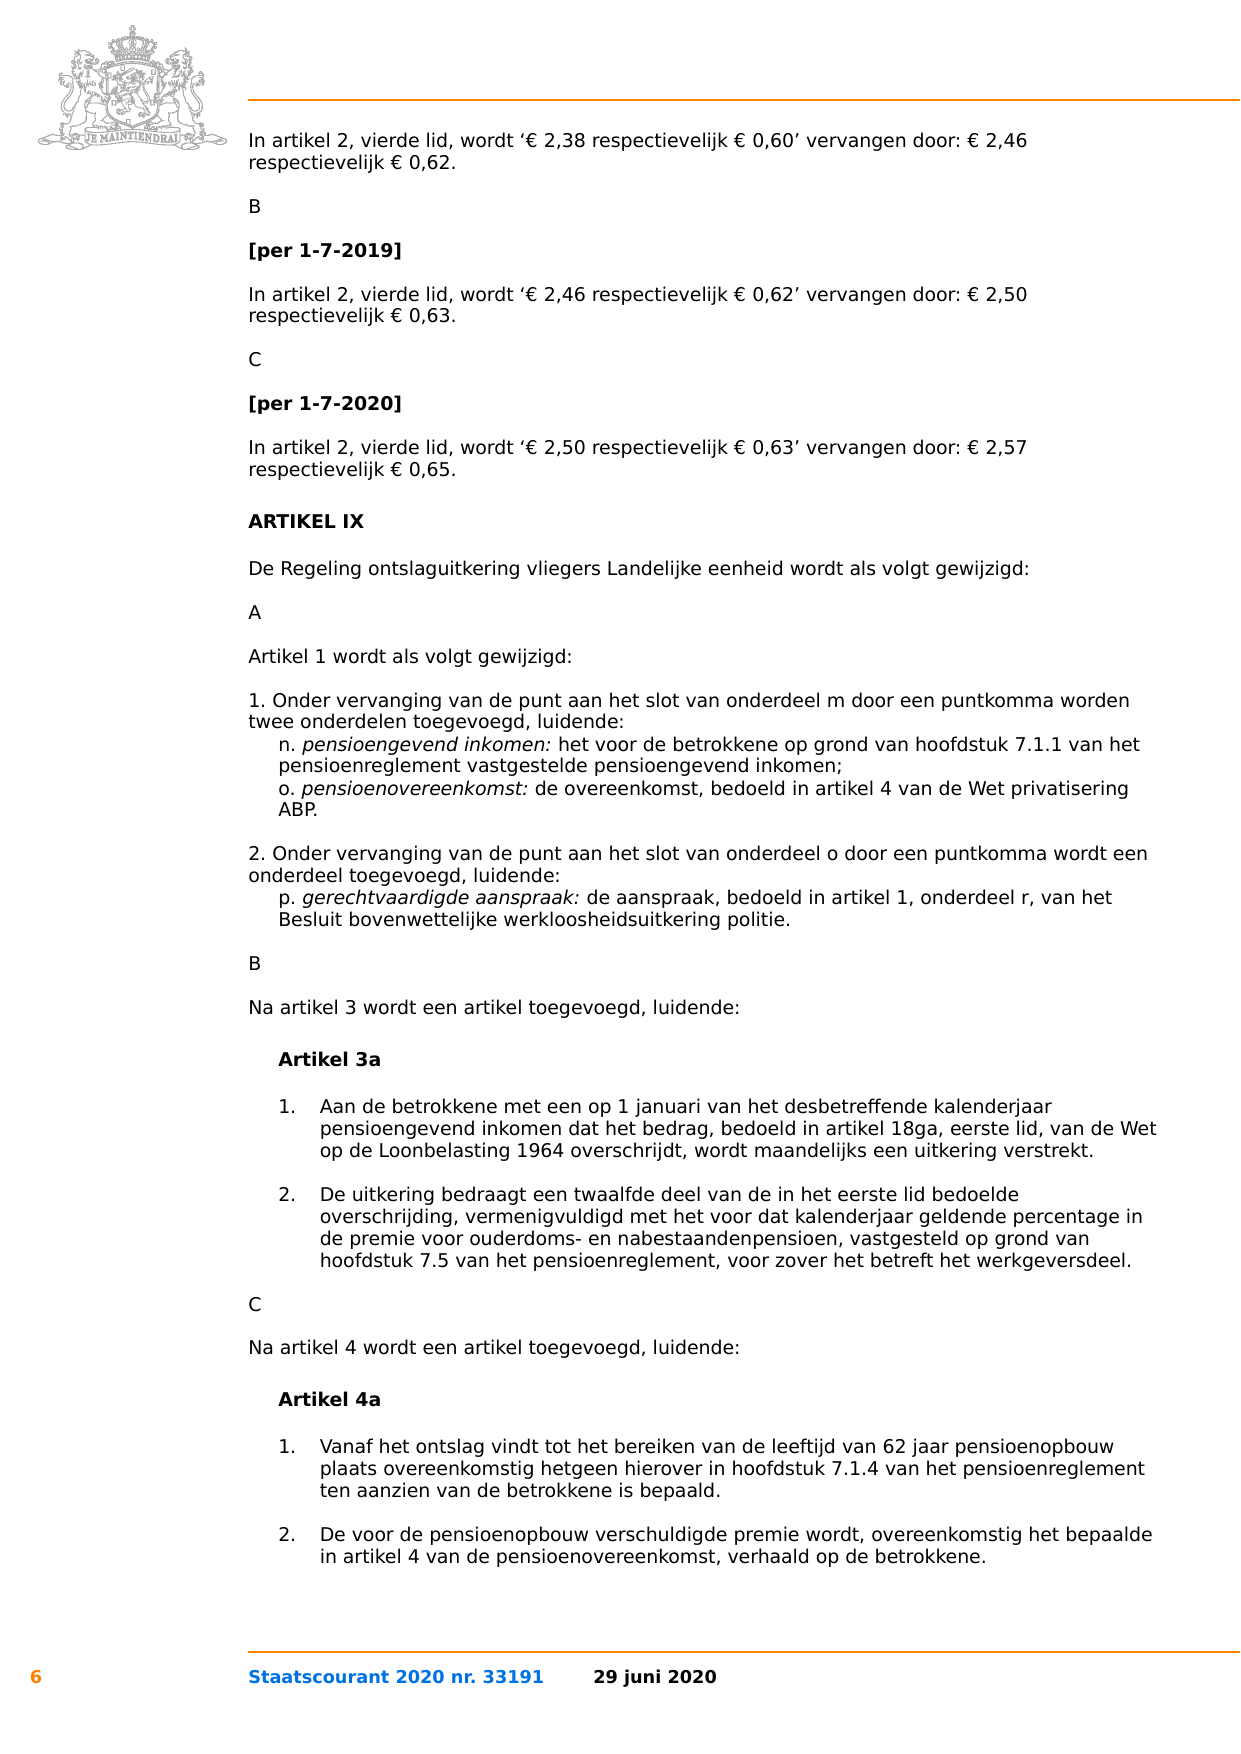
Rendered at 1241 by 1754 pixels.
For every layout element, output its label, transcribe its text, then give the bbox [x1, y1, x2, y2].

text Artikel 1 wordt als volgt gewijzigd: [248, 646, 1163, 668]
text 1. Aan de betrokkene met een op 1 januari van het desbetreffende kalenderjaar pensioengevend inkomen dat het bedrag, bedoeld in artikel 18ga, eerste lid, van de Wet op de Loonbelasting 1964 overschrijdt, wordt maandelijks een uitkering verstrekt. [278, 1096, 1163, 1162]
text Na artikel 3 wordt een artikel toegevoegd, luidende: [248, 997, 1163, 1019]
text 1. Vanaf het ontslag vindt tot het bereiken van de leeftijd van 62 jaar pensioenopbouw plaats overeenkomstig hetgeen hierover in hoofdstuk 7.1.4 van het pensioenreglement ten aanzien van de betrokkene is bepaald. [278, 1436, 1163, 1502]
text B [248, 196, 1163, 218]
subtitle ARTIKEL IX [248, 511, 1163, 533]
text De Regeling ontslaguitkering vliegers Landelijke eenheid wordt als volgt gewijzigd: [248, 558, 1163, 580]
text 2. De uitkering bedraagt een twaalfde deel van de in het eerste lid bedoelde overschrijding, vermenigvuldigd met het voor dat kalenderjaar geldende percentage in de premie voor ouderdoms- en nabestaandenpensioen, vastgesteld op grond van hoofdstuk 7.5 van het pensioenreglement, voor zover het betreft het werkgeversdeel. [278, 1184, 1163, 1272]
text Na artikel 4 wordt een artikel toegevoegd, luidende: [248, 1337, 1163, 1359]
picture [38, 25, 227, 150]
text In artikel 2, vierde lid, wordt ‘€ 2,38 respectievelijk € 0,60’ vervangen door: € 2,46 respectievelijk € 0,62. [248, 130, 1163, 174]
text o. pensioenovereenkomst: de overeenkomst, bedoeld in artikel 4 van de Wet privatisering ABP. [278, 777, 1163, 821]
text A [248, 602, 1163, 624]
text In artikel 2, vierde lid, wordt ‘€ 2,46 respectievelijk € 0,62’ vervangen door: € 2,50 respectievelijk € 0,63. [248, 283, 1163, 327]
text [per 1-7-2019] [248, 239, 1163, 262]
text C [248, 1293, 1163, 1315]
text B [248, 953, 1163, 975]
text [per 1-7-2020] [248, 393, 1163, 415]
text n. pensioengevend inkomen: het voor de betrokkene op grond van hoofdstuk 7.1.1 van het pensioenreglement vastgestelde pensioengevend inkomen; [278, 733, 1163, 777]
text 2. De voor de pensioenopbouw verschuldigde premie wordt, overeenkomstig het bepaalde in artikel 4 van de pensioenovereenkomst, verhaald op de betrokkene. [278, 1524, 1163, 1568]
text 1. Onder vervanging van de punt aan het slot van onderdeel m door een puntkomma worden twee onderdelen toegevoegd, luidende: [248, 689, 1163, 733]
text 2. Onder vervanging van de punt aan het slot van onderdeel o door een puntkomma wordt een onderdeel toegevoegd, luidende: [248, 843, 1163, 887]
subtitle Artikel 3a [278, 1049, 1163, 1071]
text C [248, 349, 1163, 371]
subtitle Artikel 4a [278, 1389, 1163, 1411]
text p. gerechtvaardigde aanspraak: de aanspraak, bedoeld in artikel 1, onderdeel r, van het Besluit bovenwettelijke werkloosheidsuitkering politie. [278, 887, 1163, 931]
text In artikel 2, vierde lid, wordt ‘€ 2,50 respectievelijk € 0,63’ vervangen door: € 2,57 respectievelijk € 0,65. [248, 437, 1163, 481]
